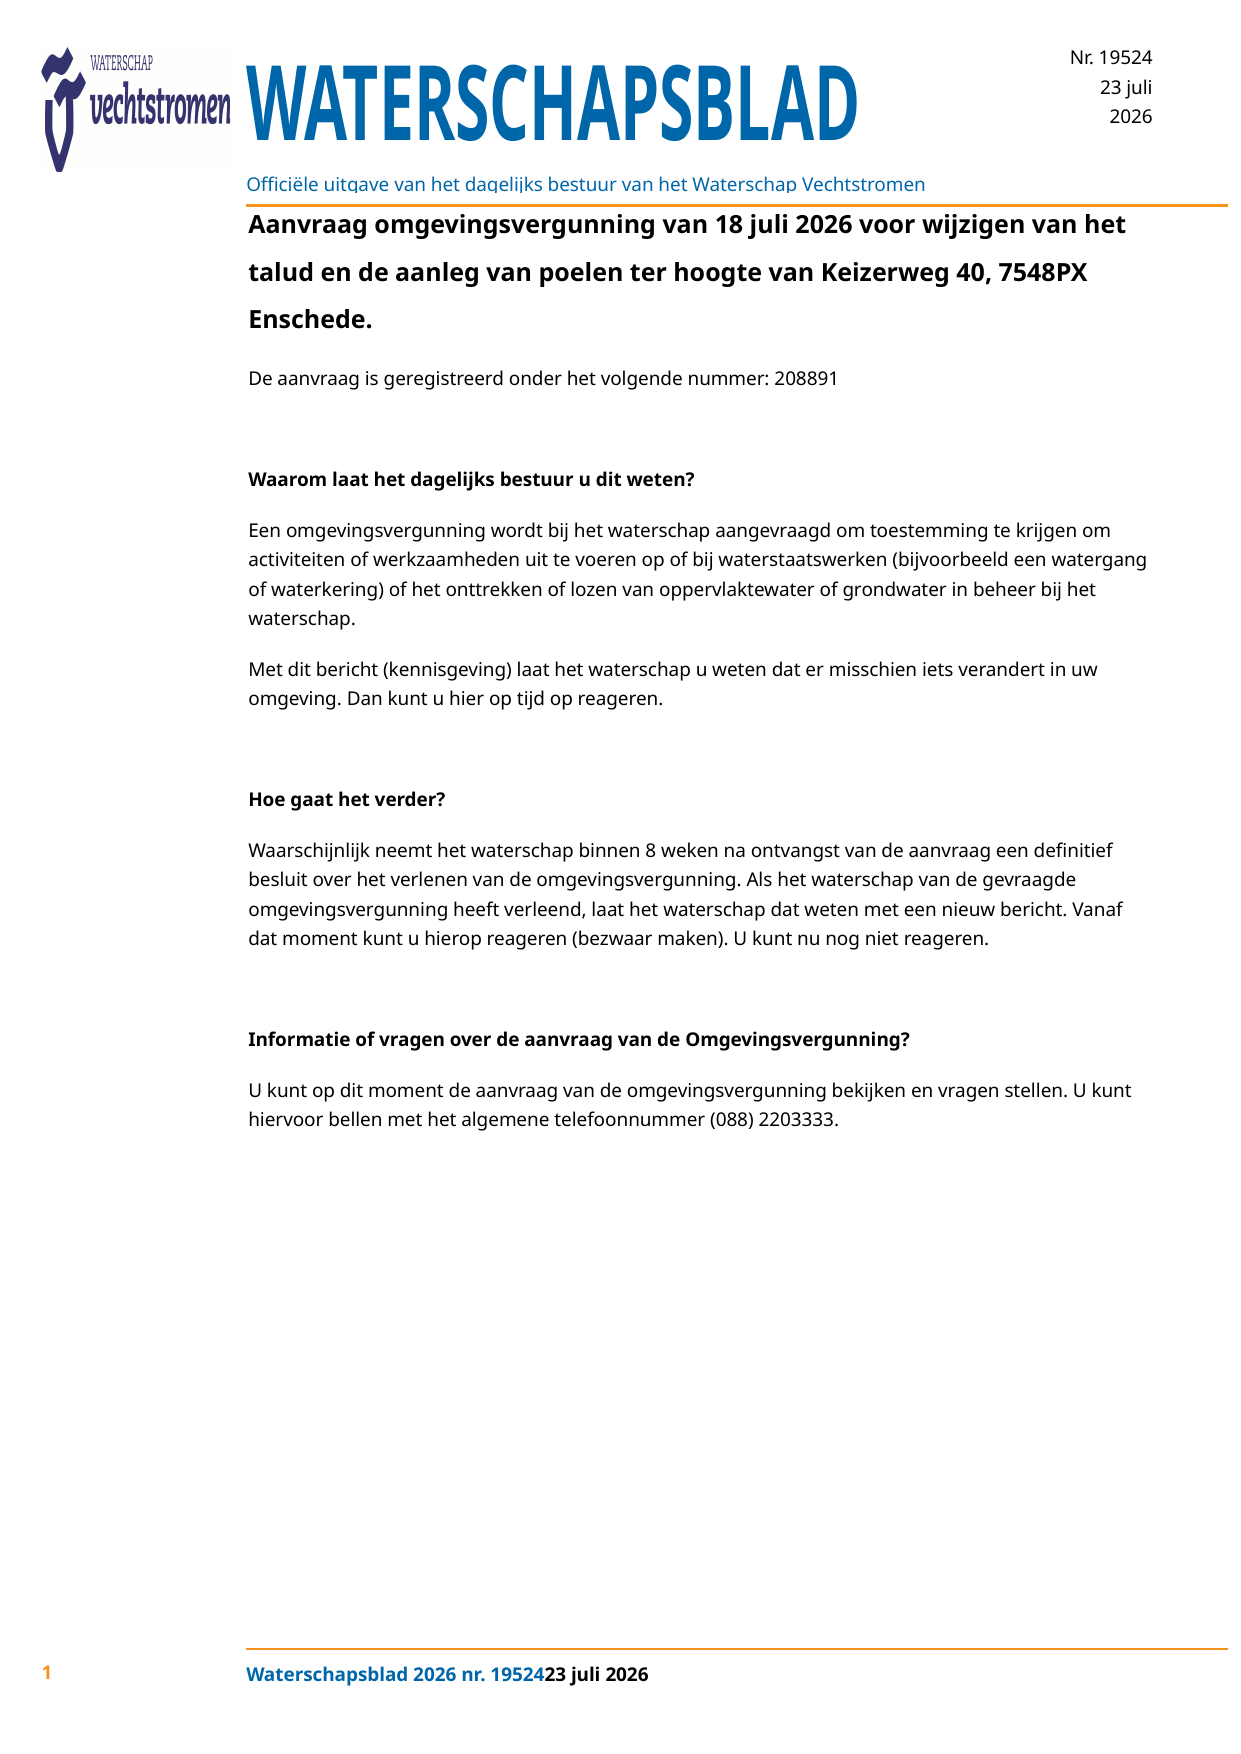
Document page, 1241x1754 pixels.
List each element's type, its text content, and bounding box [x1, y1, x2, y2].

text Waarom laat het dagelijks bestuur u dit weten? [248, 466, 1152, 492]
text Hoe gaat het verder? [248, 786, 1152, 812]
picture [41, 47, 231, 172]
text Met dit bericht (kennisgeving) laat het waterschap u weten dat er misschien iets verandert in uw omgeving. Dan kunt u hier op tijd op reageren. [248, 656, 1152, 711]
text Waarschijnlijk neemt het waterschap binnen 8 weken na ontvangst van de aanvraag een definitief besluit over het verlenen van de omgevingsvergunning. Als het waterschap van de gevraagde omgevingsvergunning heeft verleend, laat het waterschap dat weten met een nieuw bericht. Vanaf dat moment kunt u hierop reageren (bezwaar maken). U kunt nu nog niet reageren. [248, 837, 1152, 951]
text Een omgevingsvergunning wordt bij het waterschap aangevraagd om toestemming te krijgen om activiteiten of werkzaamheden uit te voeren op of bij waterstaatswerken (bijvoorbeeld een watergang of waterkering) of het onttrekken of lozen van oppervlaktewater of grondwater in beheer bij het waterschap. [248, 517, 1152, 631]
text Aanvraag omgevingsvergunning van 18 juli 2026 voor wijzigen van het talud en de aanleg van poelen ter hoogte van Keizerweg 40, 7548PX Enschede. [248, 207, 1152, 336]
text U kunt op dit moment de aanvraag van de omgevingsvergunning bekijken en vragen stellen. U kunt hiervoor bellen met het algemene telefoonnummer (088) 2203333. [248, 1077, 1152, 1132]
text De aanvraag is geregistreerd onder het volgende nummer: 208891 [248, 366, 1152, 391]
text Informatie of vragen over de aanvraag van de Omgevingsvergunning? [248, 1026, 1152, 1052]
